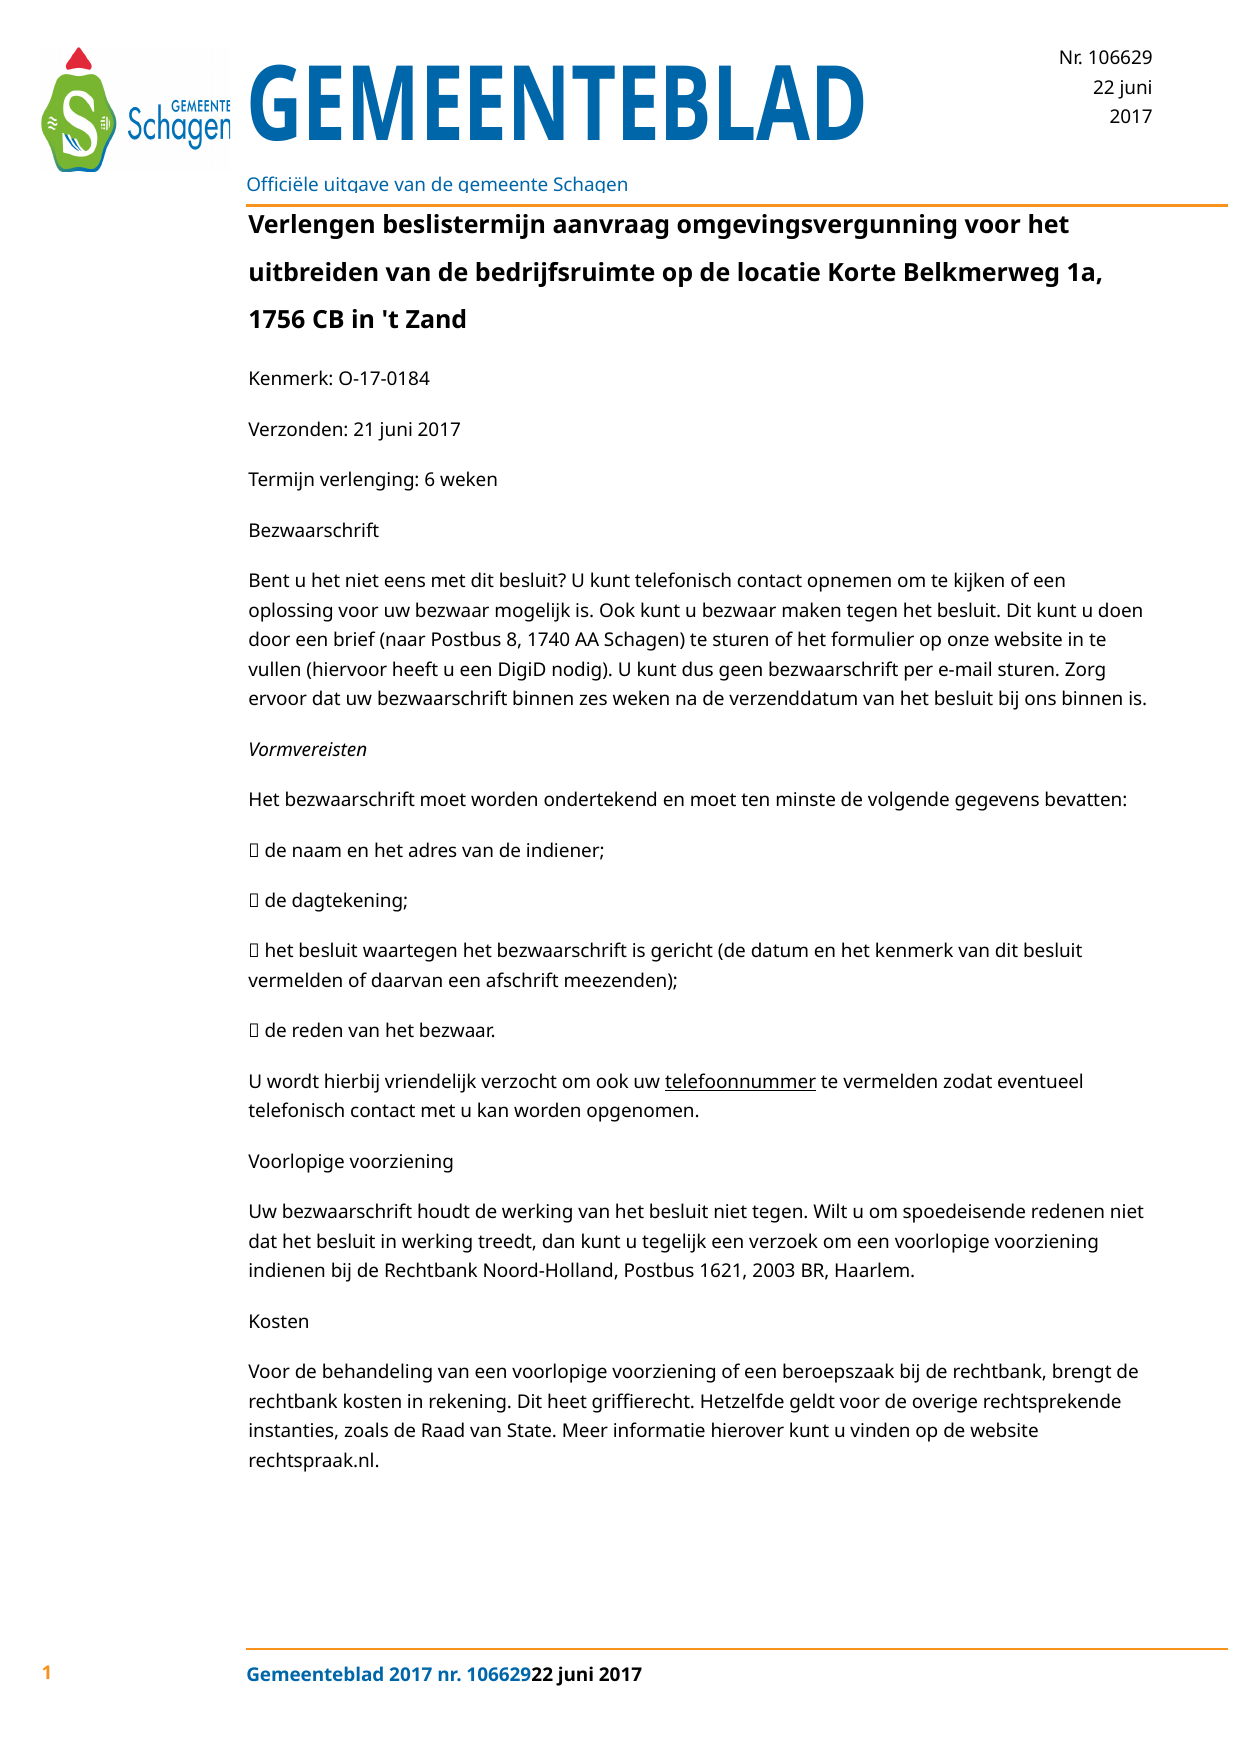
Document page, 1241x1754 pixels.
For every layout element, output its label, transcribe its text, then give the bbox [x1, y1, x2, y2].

text Termijn verlenging: 6 weken [248, 466, 1152, 492]
text Voor de behandeling van een voorlopige voorziening of een beroepszaak bij de rechtbank, brengt de rechtbank kosten in rekening. Dit heet griffierecht. Hetzelfde geldt voor de overige rechtsprekende instanties, zoals de Raad van State. Meer informatie hierover kunt u vinden op de website rechtspraak.nl. [248, 1358, 1152, 1473]
text Bent u het niet eens met dit besluit? U kunt telefonisch contact opnemen om te kijken of een oplossing voor uw bezwaar mogelijk is. Ook kunt u bezwaar maken tegen het besluit. Dit kunt u doen door een brief (naar Postbus 8, 1740 AA Schagen) te sturen of het formulier op onze website in te vullen (hiervoor heeft u een DigiD nodig). U kunt dus geen bezwaarschrift per e-mail sturen. Zorg ervoor dat uw bezwaarschrift binnen zes weken na de verzenddatum van het besluit bij ons binnen is. [248, 567, 1152, 711]
text  de naam en het adres van de indiener; [248, 837, 1152, 862]
text Kosten [248, 1308, 1152, 1334]
text Vormvereisten [248, 736, 1152, 762]
text Bezwaarschrift [248, 517, 1152, 542]
text Kenmerk: O-17-0184 [248, 366, 1152, 391]
text Verzonden: 21 juni 2017 [248, 416, 1152, 442]
text Voorlopige voorziening [248, 1148, 1152, 1174]
text  het besluit waartegen het bezwaarschrift is gericht (de datum en het kenmerk van dit besluit vermelden of daarvan een afschrift meezenden); [248, 938, 1152, 993]
text  de reden van het bezwaar. [248, 1018, 1152, 1043]
text Verlengen beslistermijn aanvraag omgevingsvergunning voor het uitbreiden van de bedrijfsruimte op de locatie Korte Belkmerweg 1a, 1756 CB in 't Zand [248, 207, 1152, 336]
text Uw bezwaarschrift houdt de werking van het besluit niet tegen. Wilt u om spoedeisende redenen niet dat het besluit in werking treedt, dan kunt u tegelijk een verzoek om een voorlopige voorziening indienen bij de Rechtbank Noord-Holland, Postbus 1621, 2003 BR, Haarlem. [248, 1198, 1152, 1283]
picture [41, 47, 231, 172]
text  de dagtekening; [248, 887, 1152, 913]
text Het bezwaarschrift moet worden ondertekend en moet ten minste de volgende gegevens bevatten: [248, 786, 1152, 812]
text U wordt hierbij vriendelijk verzocht om ook uw telefoonnummer te vermelden zodat eventueel telefonisch contact met u kan worden opgenomen. [248, 1068, 1152, 1123]
